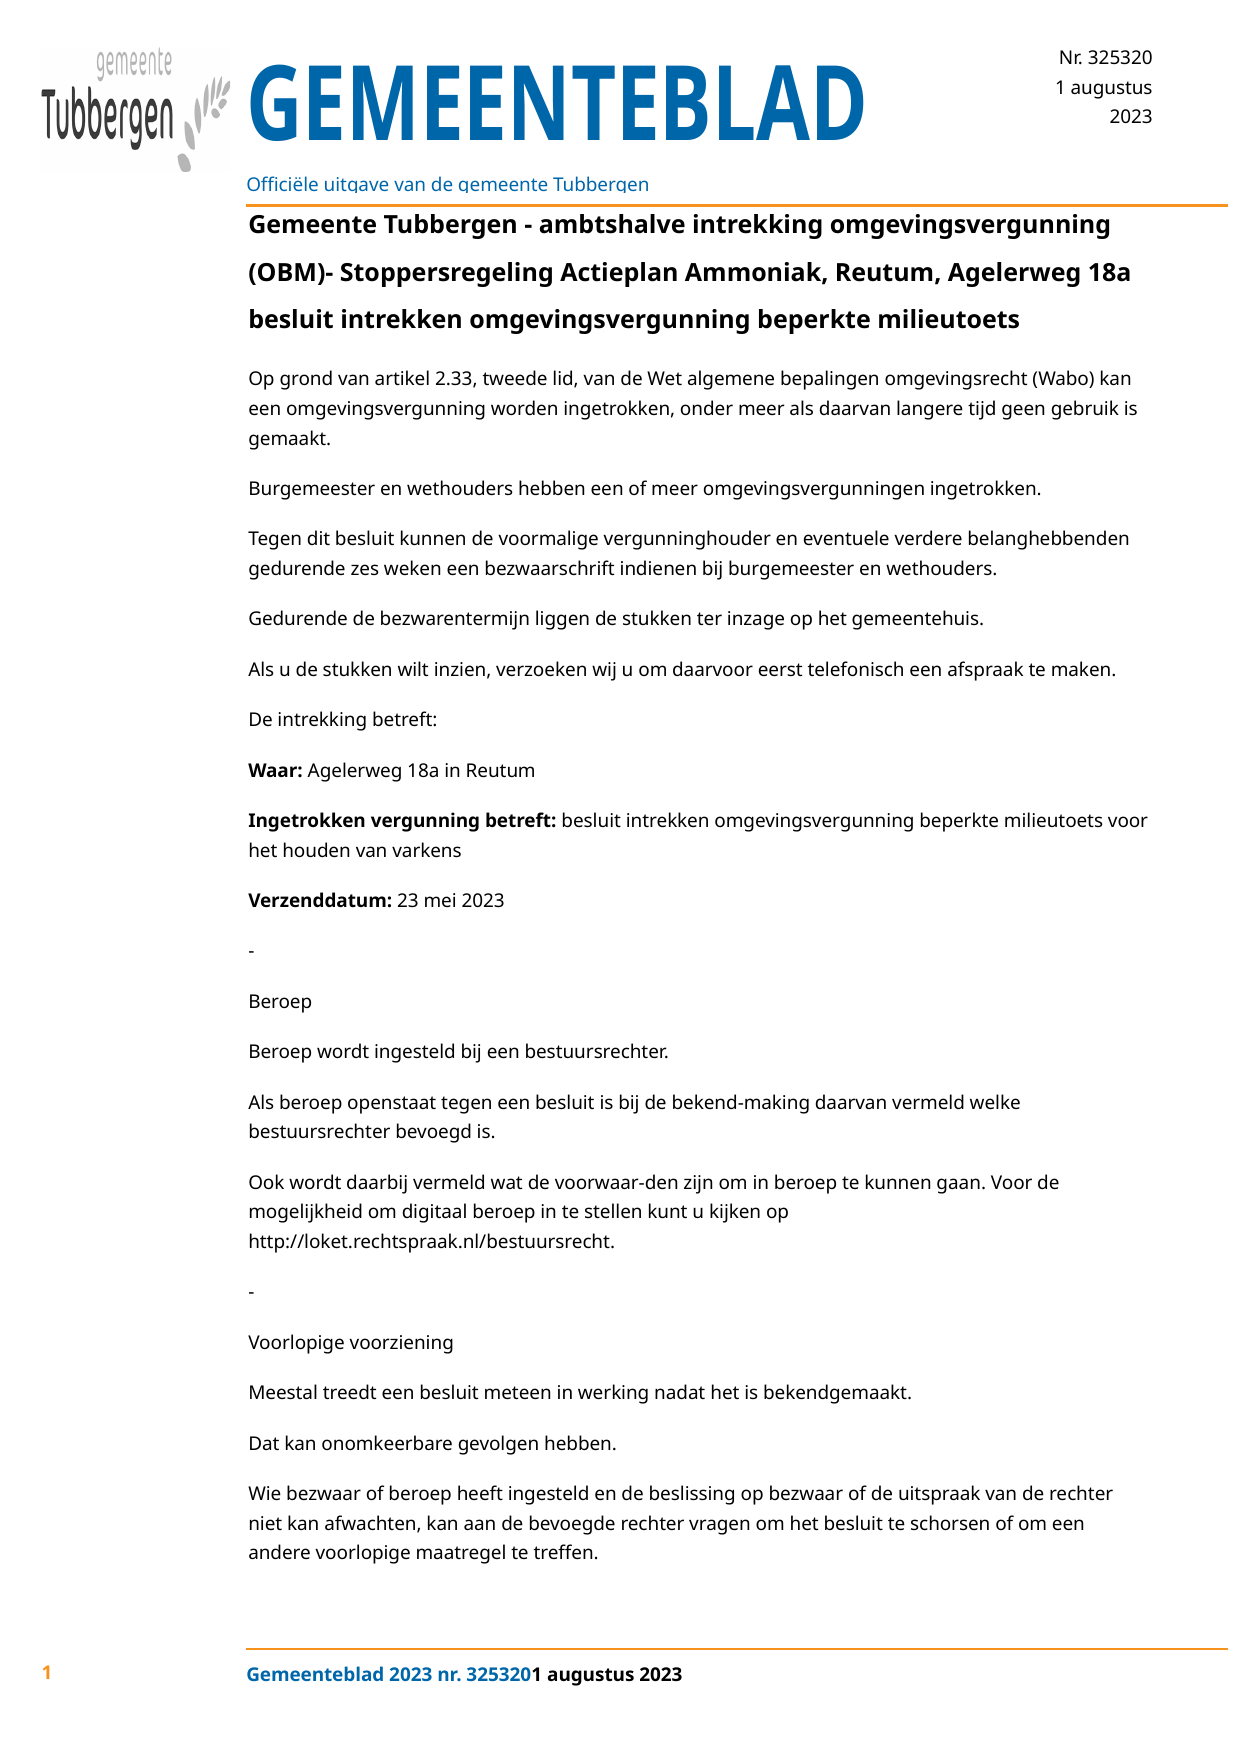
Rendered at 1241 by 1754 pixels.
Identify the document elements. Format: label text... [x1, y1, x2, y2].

text Voorlopige voorziening [248, 1329, 1152, 1354]
text Op grond van artikel 2.33, tweede lid, van de Wet algemene bepalingen omgevingsrecht (Wabo) kan een omgevingsvergunning worden ingetrokken, onder meer als daarvan langere tijd geen gebruik is gemaakt. [248, 366, 1152, 450]
text Verzenddatum: 23 mei 2023 [248, 887, 1152, 913]
text Tegen dit besluit kunnen de voormalige vergunninghouder en eventuele verdere belanghebbenden gedurende zes weken een bezwaarschrift indienen bij burgemeester en wethouders. [248, 526, 1152, 581]
picture [41, 47, 231, 172]
text - [248, 938, 1152, 963]
text Gemeente Tubbergen - ambtshalve intrekking omgevingsvergunning (OBM)- Stoppersregeling Actieplan Ammoniak, Reutum, Agelerweg 18a besluit intrekken omgevingsvergunning beperkte milieutoets [248, 207, 1152, 336]
text Ook wordt daarbij vermeld wat de voorwaar-den zijn om in beroep te kunnen gaan. Voor de mogelijkheid om digitaal beroep in te stellen kunt u kijken op http://loket.rechtspraak.nl/bestuursrecht. [248, 1169, 1152, 1254]
text De intrekking betreft: [248, 706, 1152, 732]
text Wie bezwaar of beroep heeft ingesteld en de beslissing op bezwaar of de uitspraak van de rechter niet kan afwachten, kan aan de bevoegde rechter vragen om het besluit te schorsen of om een andere voorlopige maatregel te treffen. [248, 1480, 1152, 1565]
text Beroep [248, 988, 1152, 1014]
text Beroep wordt ingesteld bij een bestuursrechter. [248, 1038, 1152, 1064]
text Ingetrokken vergunning betreft: besluit intrekken omgevingsvergunning beperkte milieutoets voor het houden van varkens [248, 807, 1152, 862]
text - [248, 1278, 1152, 1304]
text Meestal treedt een besluit meteen in werking nadat het is bekendgemaakt. [248, 1379, 1152, 1405]
text Dat kan onomkeerbare gevolgen hebben. [248, 1430, 1152, 1455]
text Waar: Agelerweg 18a in Reutum [248, 757, 1152, 782]
text Gedurende de bezwarentermijn liggen de stukken ter inzage op het gemeentehuis. [248, 606, 1152, 631]
text Als beroep openstaat tegen een besluit is bij de bekend-making daarvan vermeld welke bestuursrechter bevoegd is. [248, 1089, 1152, 1144]
text Burgemeester en wethouders hebben een of meer omgevingsvergunningen ingetrokken. [248, 475, 1152, 501]
text Als u de stukken wilt inzien, verzoeken wij u om daarvoor eerst telefonisch een afspraak te maken. [248, 656, 1152, 682]
